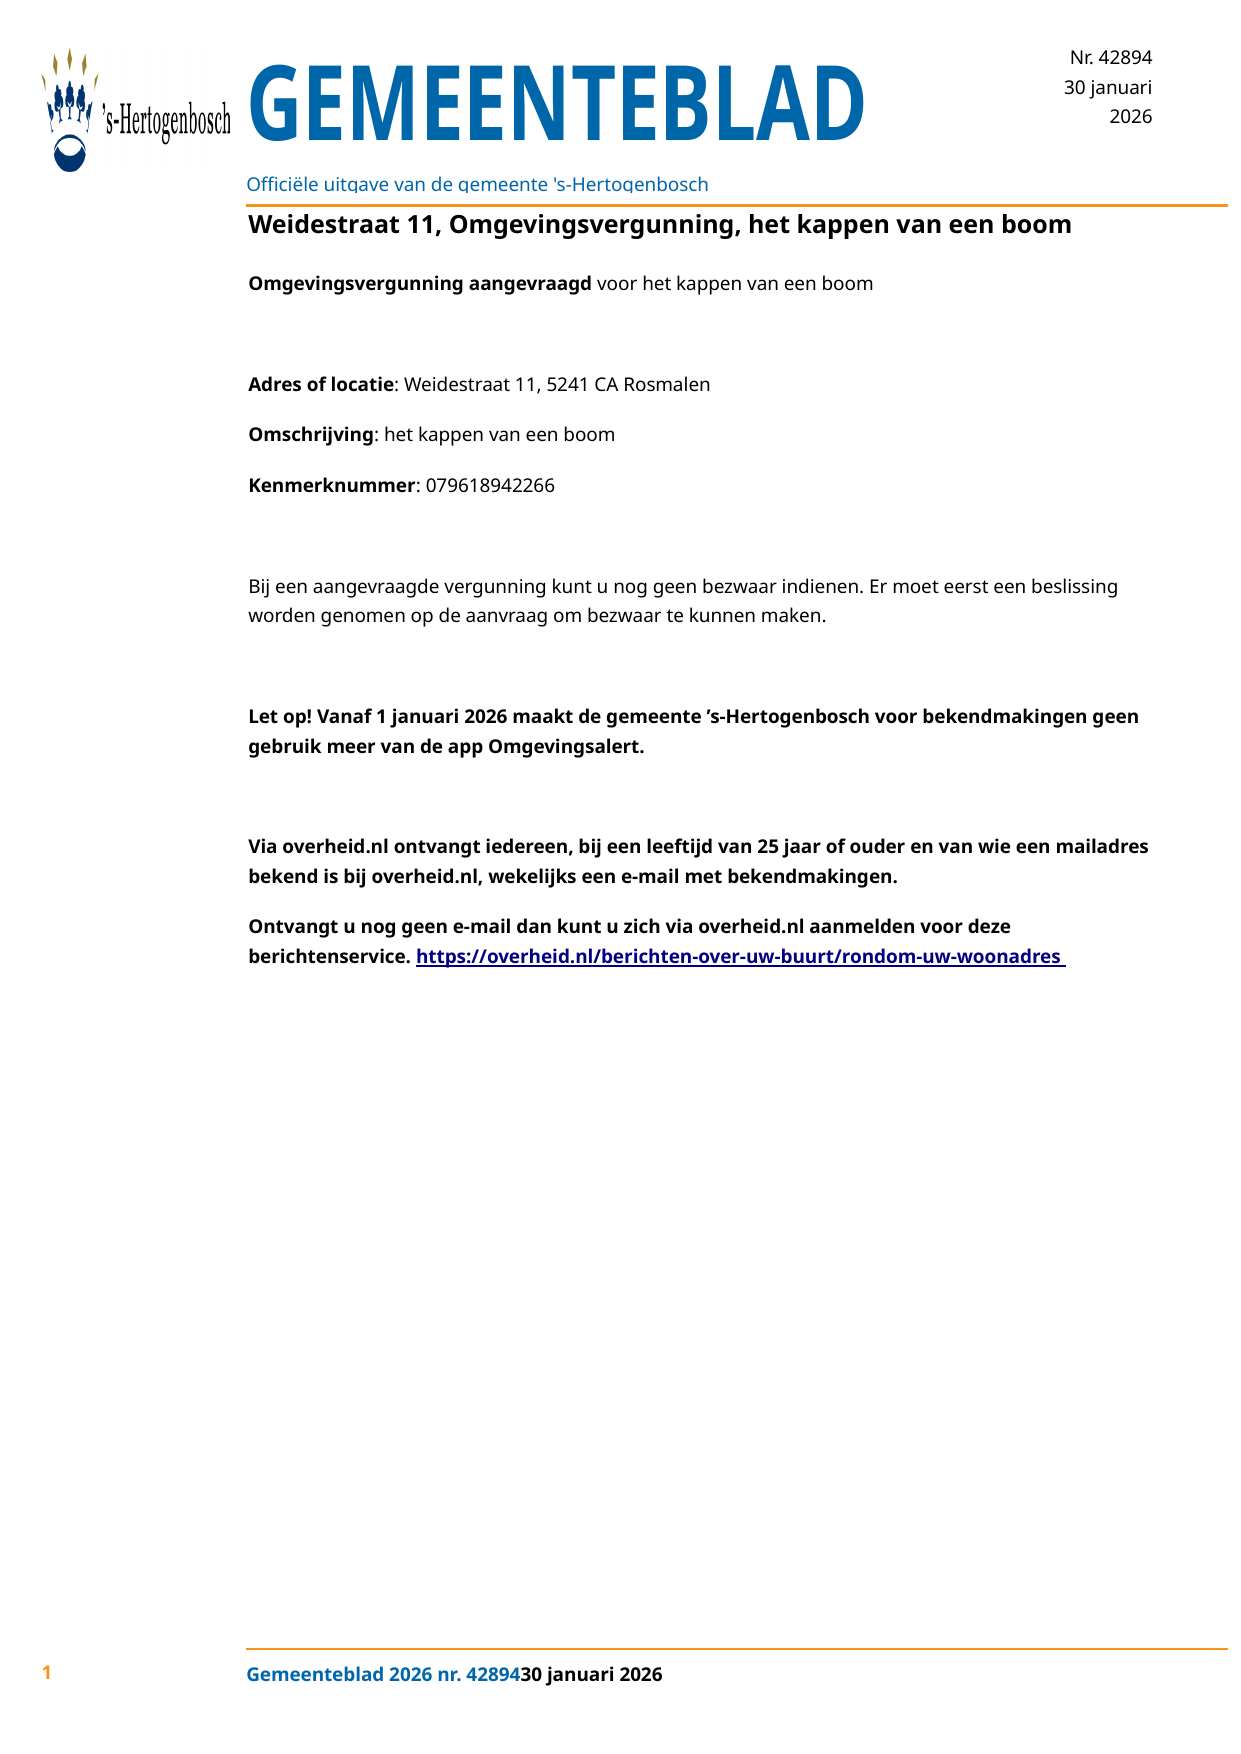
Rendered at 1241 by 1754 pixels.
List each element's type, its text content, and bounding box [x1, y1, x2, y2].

text Omschrijving: het kappen van een boom [248, 422, 1152, 447]
text Let op! Vanaf 1 januari 2026 maakt de gemeente ’s-Hertogenbosch voor bekendmakingen geen gebruik meer van de app Omgevingsalert. [248, 703, 1152, 758]
text Weidestraat 11, Omgevingsvergunning, het kappen van een boom [248, 207, 1152, 241]
text Kenmerknummer: 079618942266 [248, 472, 1152, 498]
text Omgevingsvergunning aangevraagd voor het kappen van een boom [248, 270, 1152, 296]
picture [41, 47, 231, 172]
text Ontvangt u nog geen e-mail dan kunt u zich via overheid.nl aanmelden voor deze berichtenservice. https://overheid.nl/berichten-over-uw-buurt/rondom-uw-woonadres [248, 914, 1152, 969]
text Adres of locatie: Weidestraat 11, 5241 CA Rosmalen [248, 371, 1152, 397]
text Bij een aangevraagde vergunning kunt u nog geen bezwaar indienen. Er moet eerst een beslissing worden genomen op de aanvraag om bezwaar te kunnen maken. [248, 573, 1152, 628]
text Via overheid.nl ontvangt iedereen, bij een leeftijd van 25 jaar of ouder en van wie een mailadres bekend is bij overheid.nl, wekelijks een e-mail met bekendmakingen. [248, 834, 1152, 889]
